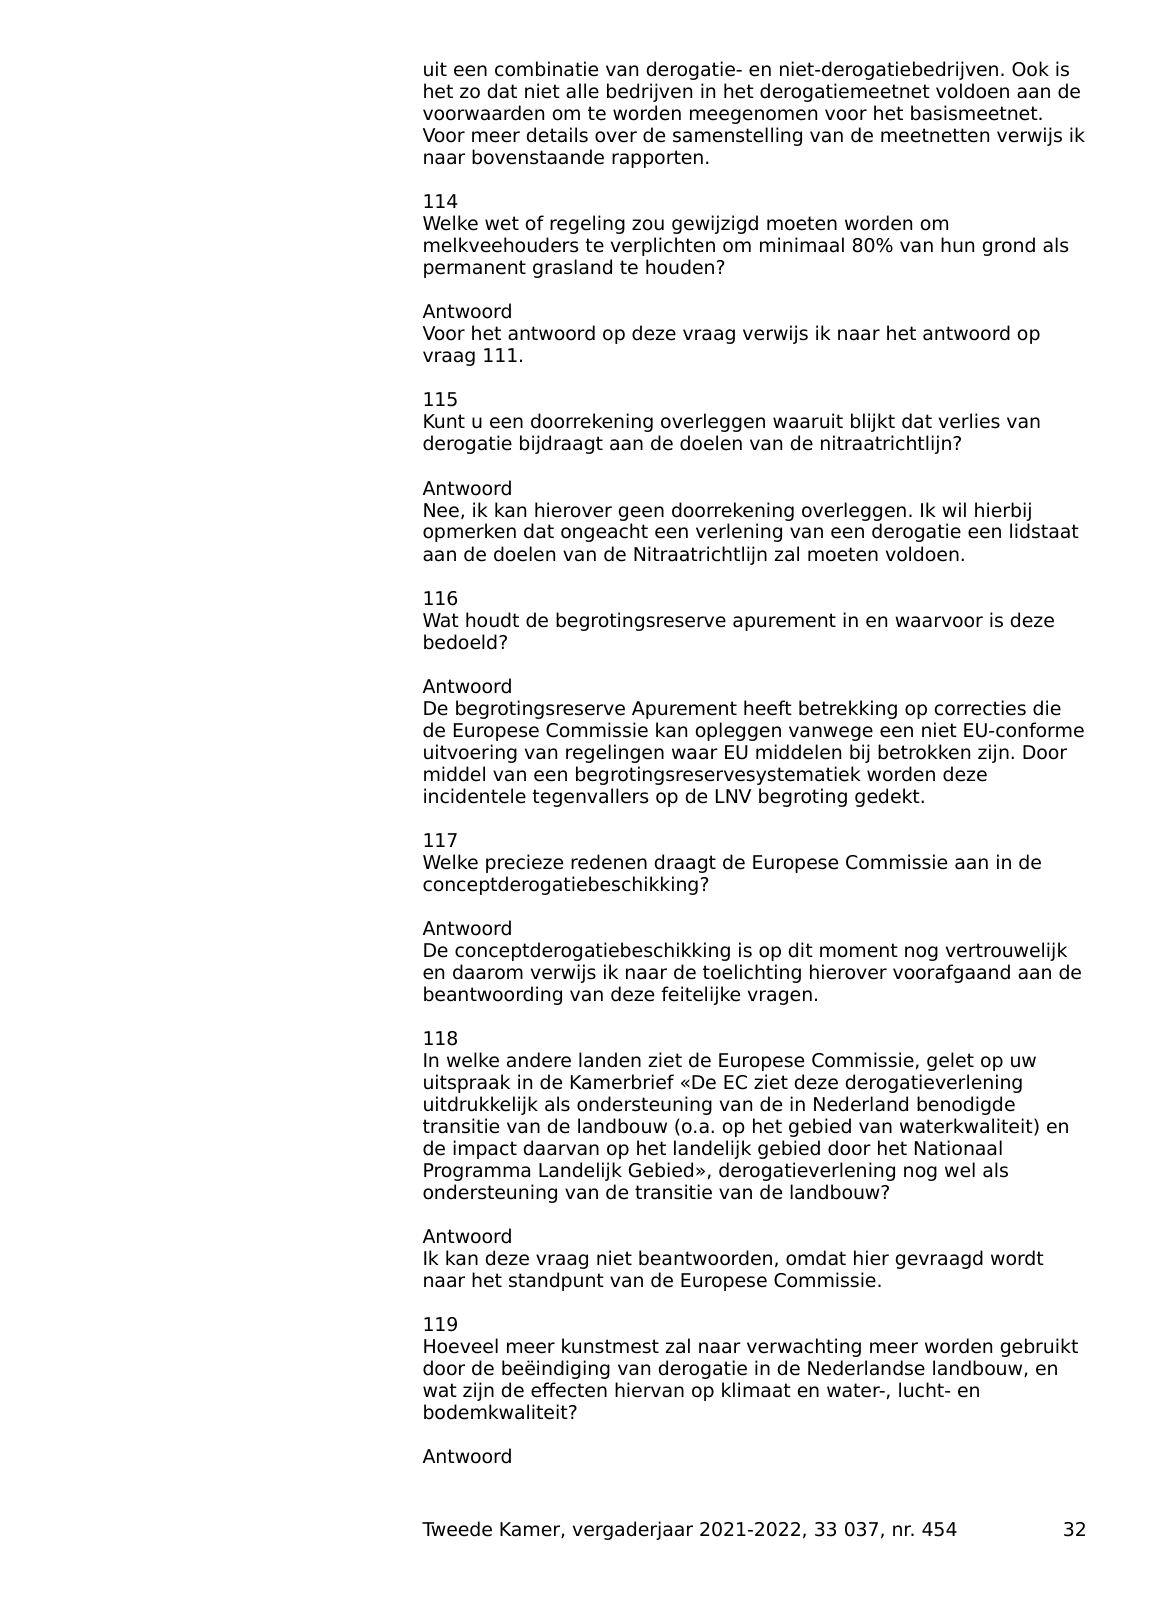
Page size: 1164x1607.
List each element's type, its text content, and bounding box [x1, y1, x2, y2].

text 118 [422, 1028, 1087, 1050]
text Antwoord [422, 1446, 1087, 1468]
text 117 [422, 830, 1087, 852]
text Hoeveel meer kunstmest zal naar verwachting meer worden gebruikt door de beëindiging van derogatie in de Nederlandse landbouw, en wat zijn de effecten hiervan op klimaat en water-, lucht- en bodemkwaliteit? [422, 1336, 1087, 1424]
text Welke precieze redenen draagt de Europese Commissie aan in de conceptderogatiebeschikking? [422, 852, 1087, 896]
text uit een combinatie van derogatie- en niet-derogatiebedrijven. Ook is het zo dat niet alle bedrijven in het derogatiemeetnet voldoen aan de voorwaarden om te worden meegenomen voor het basismeetnet. Voor meer details over de samenstelling van de meetnetten verwijs ik naar bovenstaande rapporten. [422, 59, 1087, 169]
text Antwoord [422, 676, 1087, 698]
text De conceptderogatiebeschikking is op dit moment nog vertrouwelijk en daarom verwijs ik naar de toelichting hierover voorafgaand aan de beantwoording van deze feitelijke vragen. [422, 940, 1087, 1006]
text 114 [422, 191, 1087, 213]
text Ik kan deze vraag niet beantwoorden, omdat hier gevraagd wordt naar het standpunt van de Europese Commissie. [422, 1248, 1087, 1292]
text 115 [422, 389, 1087, 411]
text In welke andere landen ziet de Europese Commissie, gelet op uw uitspraak in de Kamerbrief «De EC ziet deze derogatieverlening uitdrukkelijk als ondersteuning van de in Nederland benodigde transitie van de landbouw (o.a. op het gebied van waterkwaliteit) en de impact daarvan op het landelijk gebied door het Nationaal Programma Landelijk Gebied», derogatieverlening nog wel als ondersteuning van de transitie van de landbouw? [422, 1050, 1087, 1204]
text De begrotingsreserve Apurement heeft betrekking op correcties die de Europese Commissie kan opleggen vanwege een niet EU-conforme uitvoering van regelingen waar EU middelen bij betrokken zijn. Door middel van een begrotingsreservesystematiek worden deze incidentele tegenvallers op de LNV begroting gedekt. [422, 698, 1087, 808]
text Antwoord [422, 301, 1087, 323]
text Welke wet of regeling zou gewijzigd moeten worden om melkveehouders te verplichten om minimaal 80% van hun grond als permanent grasland te houden? [422, 213, 1087, 279]
text Voor het antwoord op deze vraag verwijs ik naar het antwoord op vraag 111. [422, 323, 1087, 367]
text Antwoord [422, 918, 1087, 940]
text Antwoord [422, 1226, 1087, 1248]
text Antwoord [422, 477, 1087, 499]
text Wat houdt de begrotingsreserve apurement in en waarvoor is deze bedoeld? [422, 609, 1087, 653]
text Nee, ik kan hierover geen doorrekening overleggen. Ik wil hierbij opmerken dat ongeacht een verlening van een derogatie een lidstaat aan de doelen van de Nitraatrichtlijn zal moeten voldoen. [422, 499, 1087, 565]
text 116 [422, 588, 1087, 609]
text Kunt u een doorrekening overleggen waaruit blijkt dat verlies van derogatie bijdraagt aan de doelen van de nitraatrichtlijn? [422, 411, 1087, 455]
text 119 [422, 1314, 1087, 1336]
